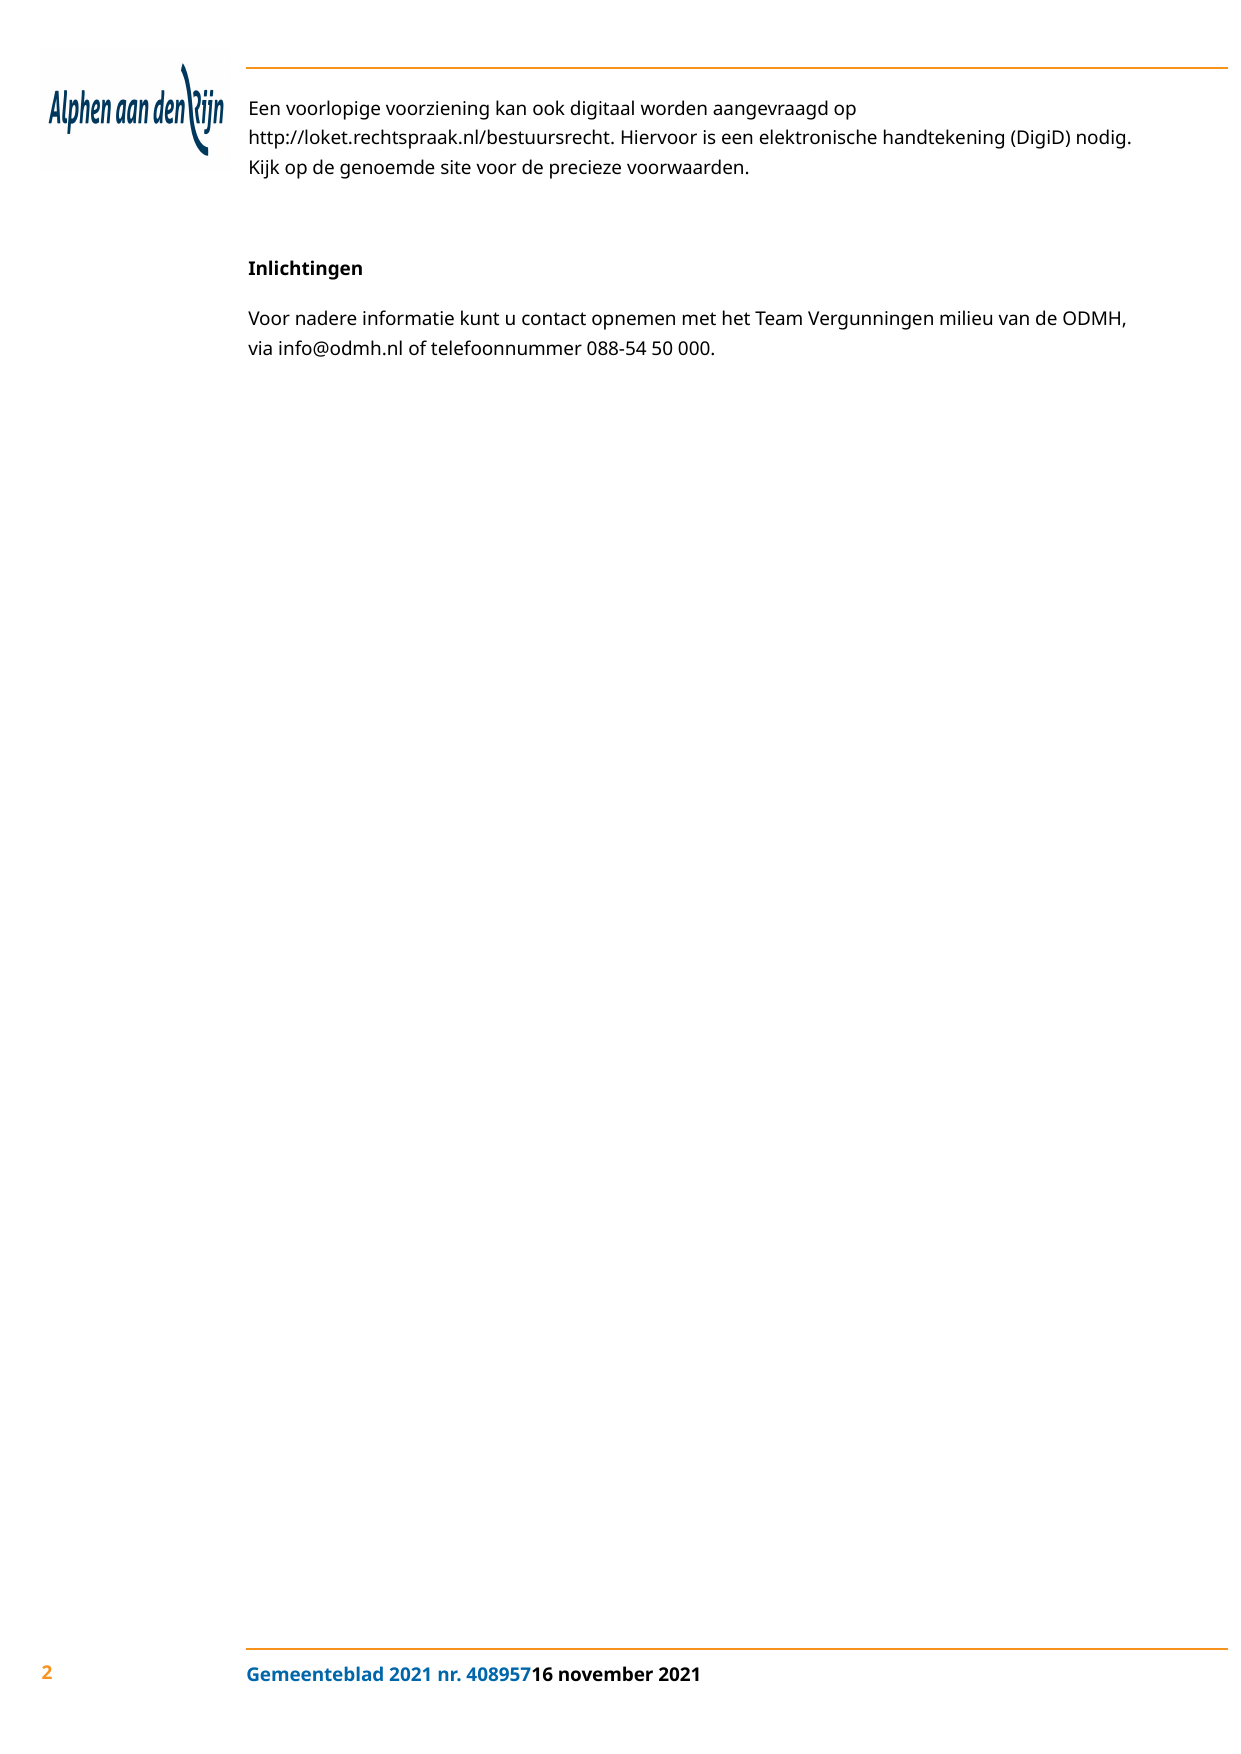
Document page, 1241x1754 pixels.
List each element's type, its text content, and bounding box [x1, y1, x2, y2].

picture [41, 47, 231, 172]
text Inlichtingen [248, 255, 1152, 281]
text Een voorlopige voorziening kan ook digitaal worden aangevraagd op http://loket.rechtspraak.nl/bestuursrecht. Hiervoor is een elektronische handtekening (DigiD) nodig. Kijk op de genoemde site voor de precieze voorwaarden. [248, 95, 1152, 180]
text Voor nadere informatie kunt u contact opnemen met het Team Vergunningen milieu van de ODMH, via info@odmh.nl of telefoonnummer 088-54 50 000. [248, 305, 1152, 361]
